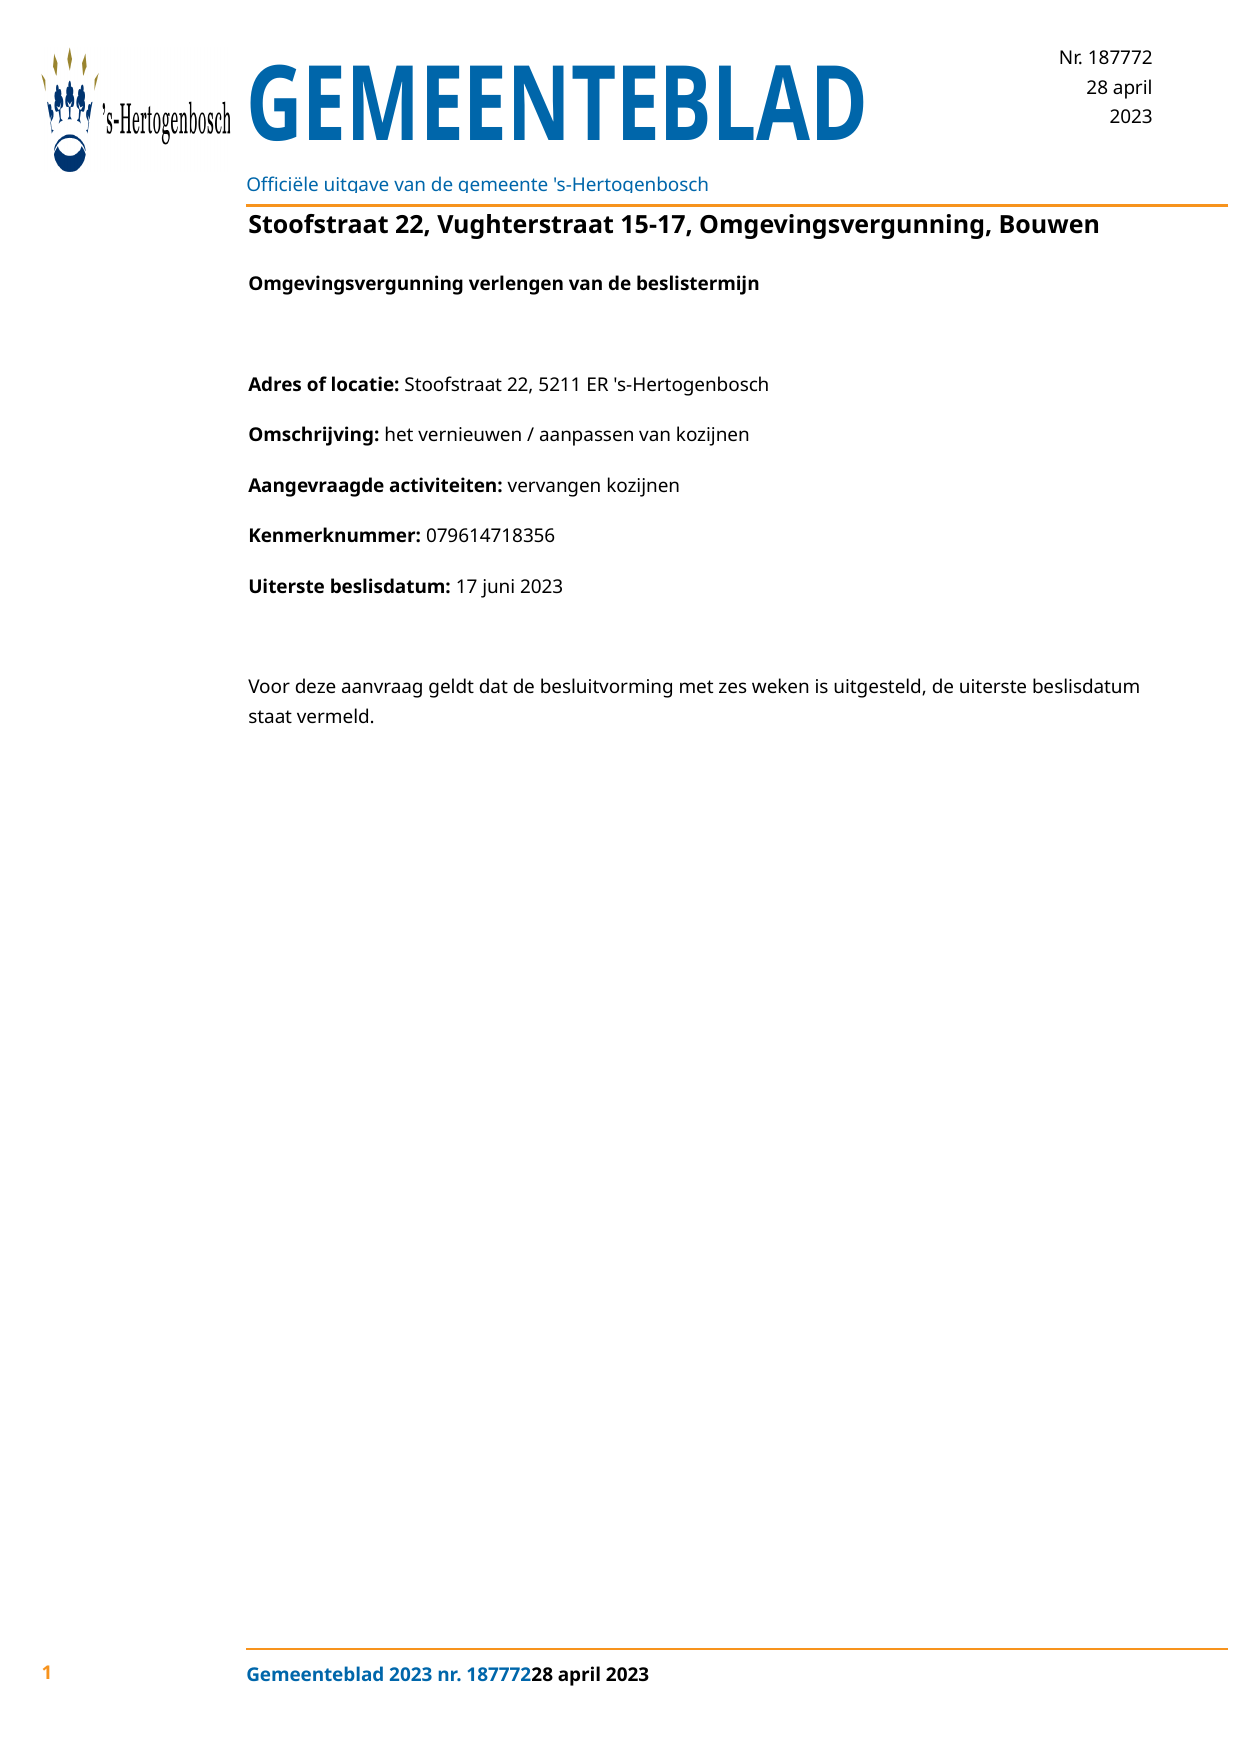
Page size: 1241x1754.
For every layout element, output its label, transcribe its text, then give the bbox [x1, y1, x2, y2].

picture [41, 47, 231, 172]
text Aangevraagde activiteiten: vervangen kozijnen [248, 472, 1152, 498]
text Omschrijving: het vernieuwen / aanpassen van kozijnen [248, 422, 1152, 447]
text Stoofstraat 22, Vughterstraat 15-17, Omgevingsvergunning, Bouwen [248, 207, 1152, 241]
text Uiterste beslisdatum: 17 juni 2023 [248, 573, 1152, 598]
text Omgevingsvergunning verlengen van de beslistermijn [248, 270, 1152, 296]
text Kenmerknummer: 079614718356 [248, 522, 1152, 548]
text Voor deze aanvraag geldt dat de besluitvorming met zes weken is uitgesteld, de uiterste beslisdatum staat vermeld. [248, 674, 1152, 729]
text Adres of locatie: Stoofstraat 22, 5211 ER 's-Hertogenbosch [248, 371, 1152, 397]
